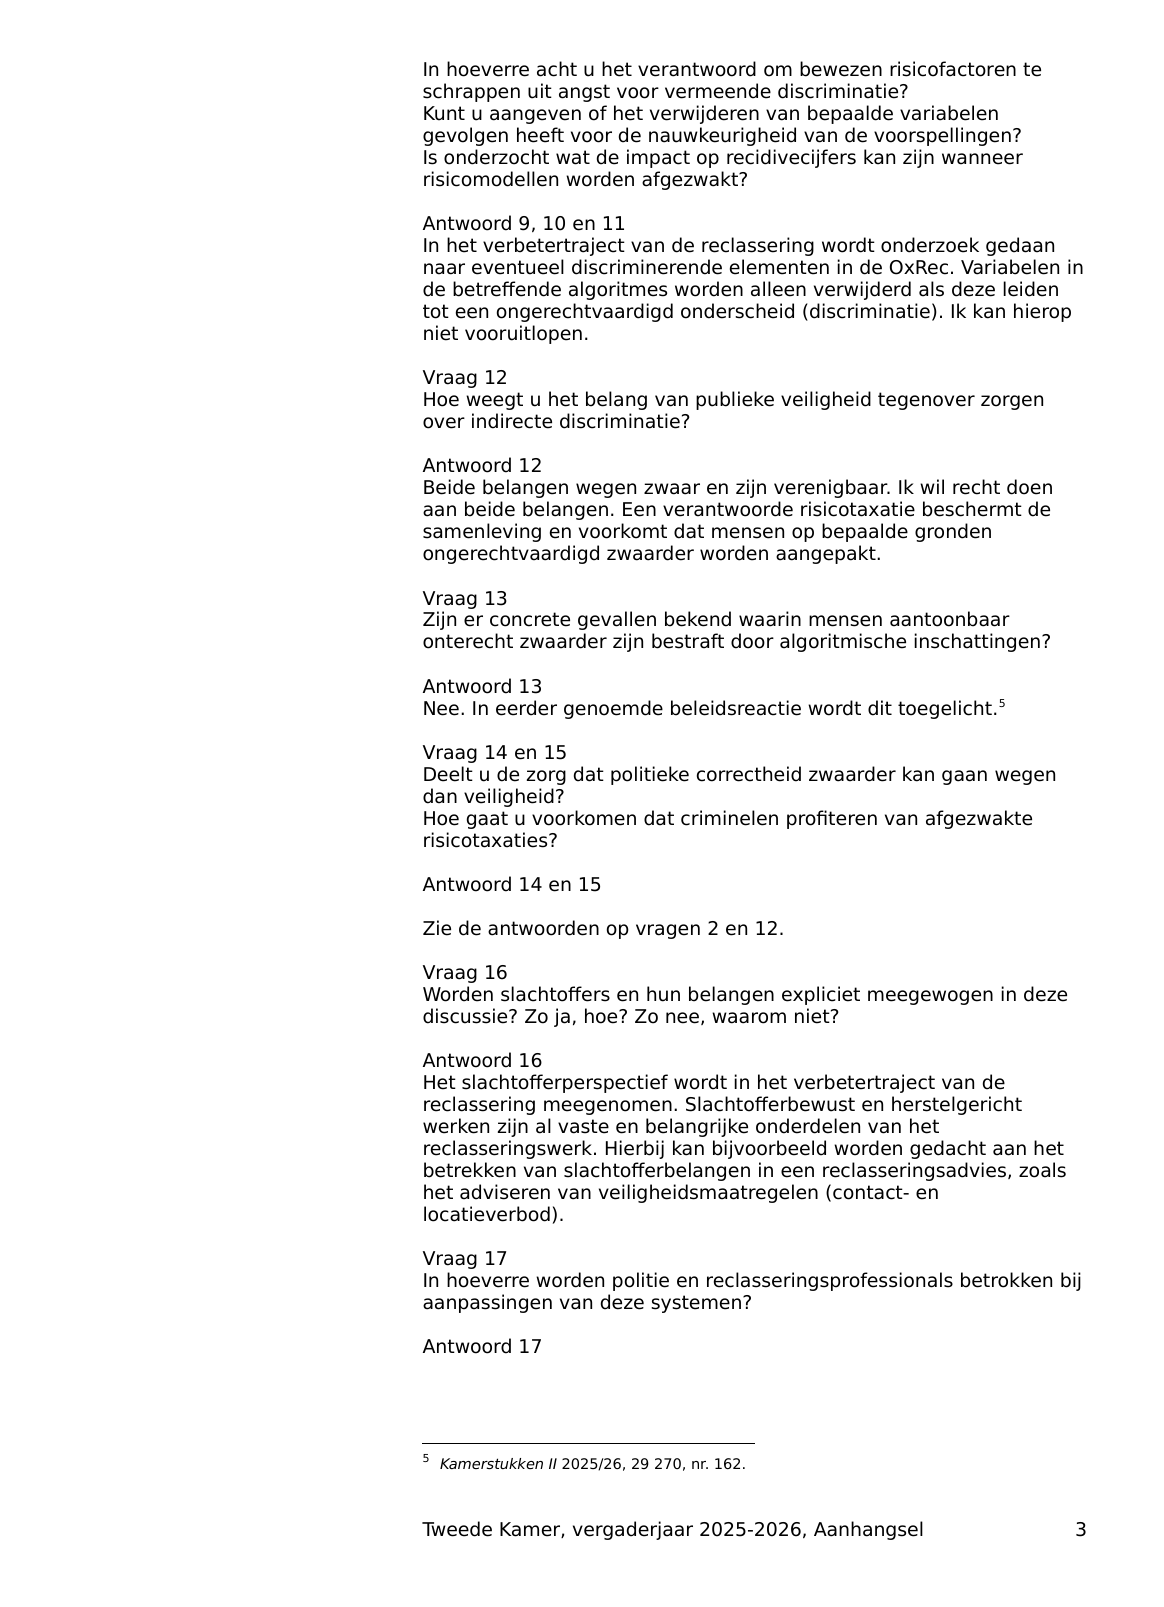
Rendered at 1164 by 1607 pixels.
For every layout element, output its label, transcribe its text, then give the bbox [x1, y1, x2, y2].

text In het verbetertraject van de reclassering wordt onderzoek gedaan naar eventueel discriminerende elementen in de OxRec. Variabelen in de betreffende algoritmes worden alleen verwijderd als deze leiden tot een ongerechtvaardigd onderscheid (discriminatie). Ik kan hierop niet vooruitlopen. [422, 235, 1087, 345]
text Kamerstukken II 2025/26, 29 270, nr. 162. [422, 1452, 1087, 1474]
text Antwoord 17 [422, 1336, 1087, 1358]
text Het slachtofferperspectief wordt in het verbetertraject van de reclassering meegenomen. Slachtofferbewust en herstelgericht werken zijn al vaste en belangrijke onderdelen van het reclasseringswerk. Hierbij kan bijvoorbeeld worden gedacht aan het betrekken van slachtofferbelangen in een reclasseringsadvies, zoals het adviseren van veiligheidsmaatregelen (contact- en locatieverbod). [422, 1072, 1087, 1226]
text Antwoord 9, 10 en 11 [422, 213, 1087, 235]
text Vraag 12 [422, 367, 1087, 389]
text Antwoord 16 [422, 1050, 1087, 1072]
text Worden slachtoffers en hun belangen expliciet meegewogen in deze discussie? Zo ja, hoe? Zo nee, waarom niet? [422, 984, 1087, 1028]
text Zijn er concrete gevallen bekend waarin mensen aantoonbaar onterecht zwaarder zijn bestraft door algoritmische inschattingen? [422, 609, 1087, 653]
text Vraag 16 [422, 962, 1087, 984]
text Vraag 14 en 15 [422, 742, 1087, 764]
text Deelt u de zorg dat politieke correctheid zwaarder kan gaan wegen dan veiligheid? [422, 764, 1087, 808]
text Is onderzocht wat de impact op recidivecijfers kan zijn wanneer risicomodellen worden afgezwakt? [422, 147, 1087, 191]
text Vraag 17 [422, 1248, 1087, 1270]
text Nee. In eerder genoemde beleidsreactie wordt dit toegelicht. [422, 697, 1087, 719]
text Kunt u aangeven of het verwijderen van bepaalde variabelen gevolgen heeft voor de nauwkeurigheid van de voorspellingen? [422, 103, 1087, 147]
text Vraag 13 [422, 587, 1087, 609]
text Beide belangen wegen zwaar en zijn verenigbaar. Ik wil recht doen aan beide belangen. Een verantwoorde risicotaxatie beschermt de samenleving en voorkomt dat mensen op bepaalde gronden ongerechtvaardigd zwaarder worden aangepakt. [422, 477, 1087, 565]
text Hoe gaat u voorkomen dat criminelen profiteren van afgezwakte risicotaxaties? [422, 808, 1087, 852]
text Antwoord 14 en 15 [422, 874, 1087, 896]
text In hoeverre acht u het verantwoord om bewezen risicofactoren te schrappen uit angst voor vermeende discriminatie? [422, 59, 1087, 103]
text Antwoord 13 [422, 676, 1087, 697]
text Zie de antwoorden op vragen 2 en 12. [422, 918, 1087, 940]
text In hoeverre worden politie en reclasseringsprofessionals betrokken bij aanpassingen van deze systemen? [422, 1270, 1087, 1314]
text Hoe weegt u het belang van publieke veiligheid tegenover zorgen over indirecte discriminatie? [422, 389, 1087, 433]
text Antwoord 12 [422, 455, 1087, 477]
